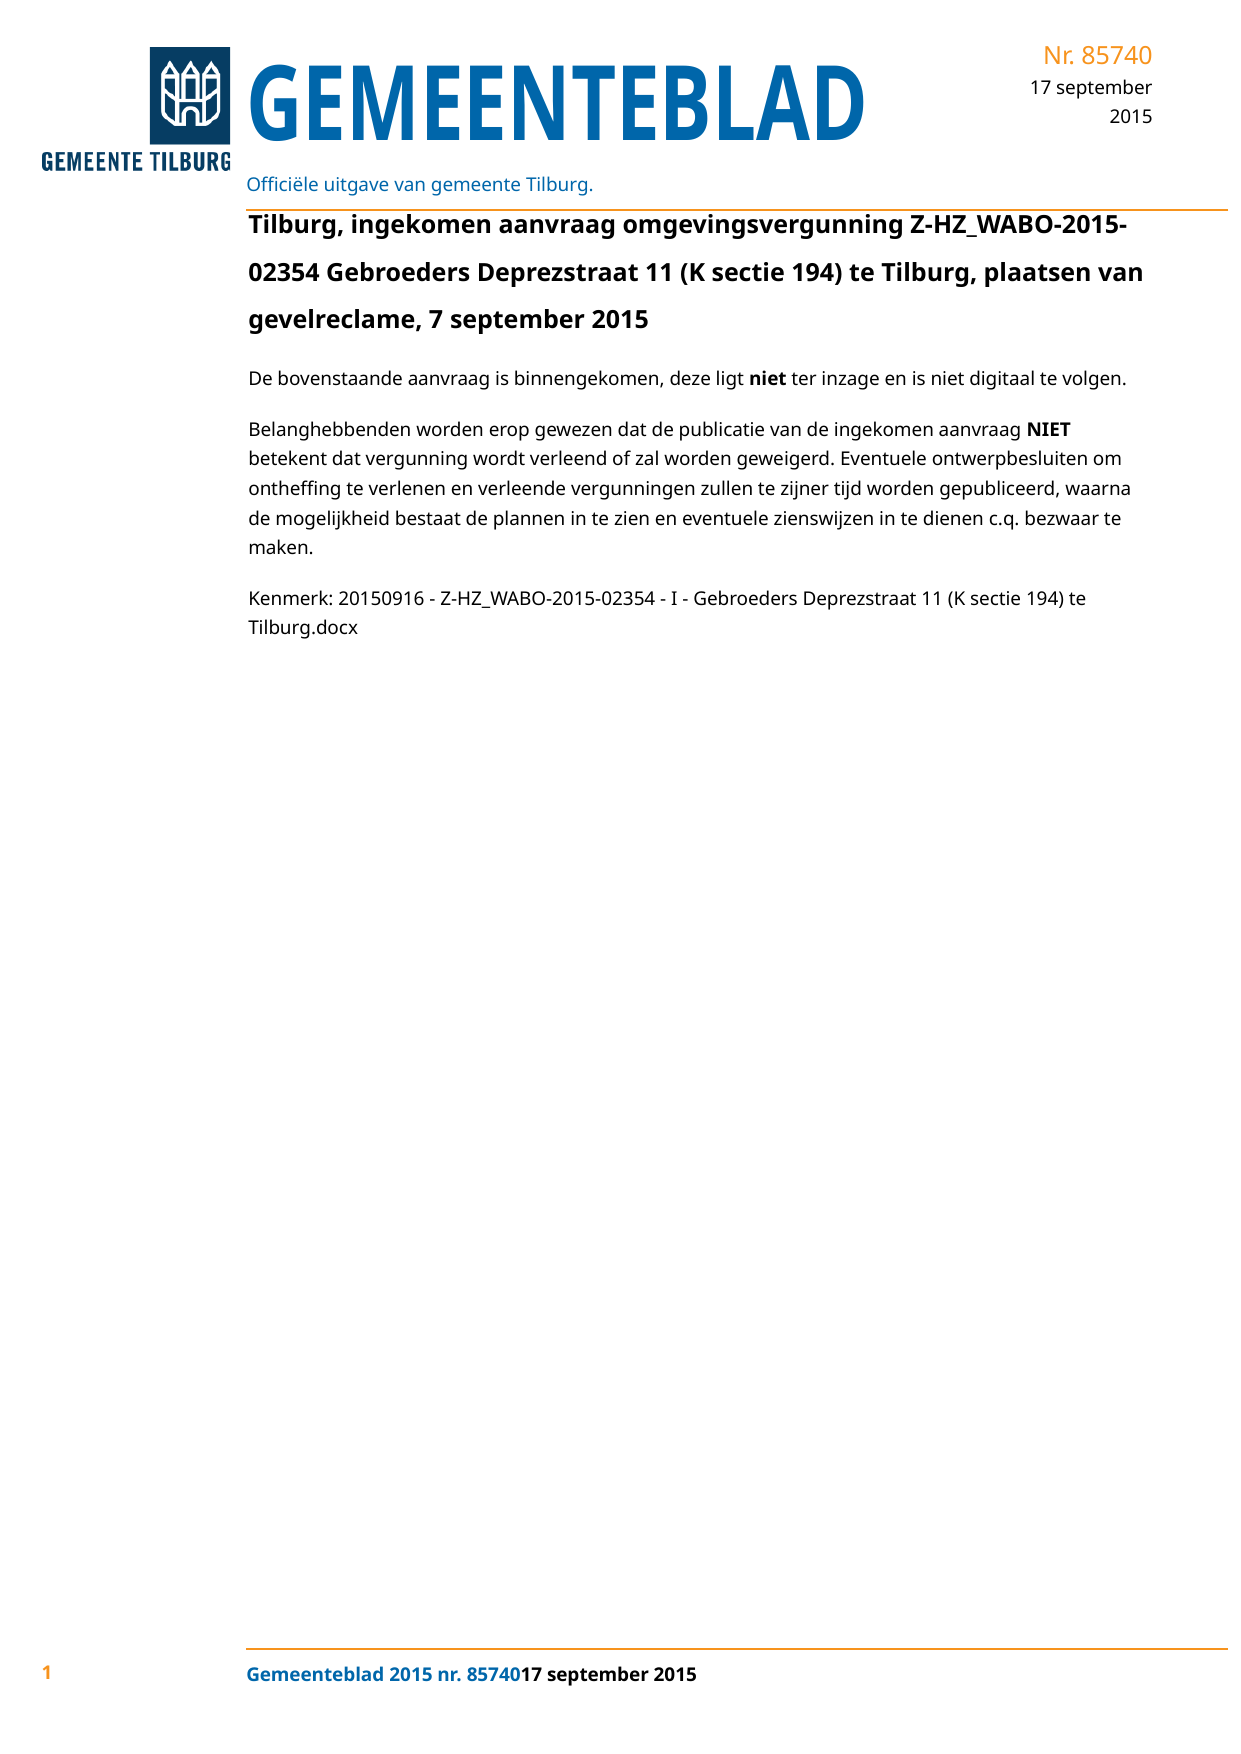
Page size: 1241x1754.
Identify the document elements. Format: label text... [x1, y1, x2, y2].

text Tilburg, ingekomen aanvraag omgevingsvergunning Z-HZ_WABO-2015-02354 Gebroeders Deprezstraat 11 (K sectie 194) te Tilburg, plaatsen van gevelreclame, 7 september 2015 [248, 211, 1152, 336]
text De bovenstaande aanvraag is binnengekomen, deze ligt niet ter inzage en is niet digitaal te volgen. [248, 366, 1152, 391]
picture [41, 47, 231, 172]
text Belanghebbenden worden erop gewezen dat de publicatie van de ingekomen aanvraag NIET betekent dat vergunning wordt verleend of zal worden geweigerd. Eventuele ontwerpbesluiten om ontheffing te verlenen en verleende vergunningen zullen te zijner tijd worden gepubliceerd, waarna de mogelijkheid bestaat de plannen in te zien en eventuele zienswijzen in te dienen c.q. bezwaar te maken. [248, 416, 1152, 560]
text Kenmerk: 20150916 - Z-HZ_WABO-2015-02354 - I - Gebroeders Deprezstraat 11 (K sectie 194) te Tilburg.docx [248, 585, 1152, 640]
